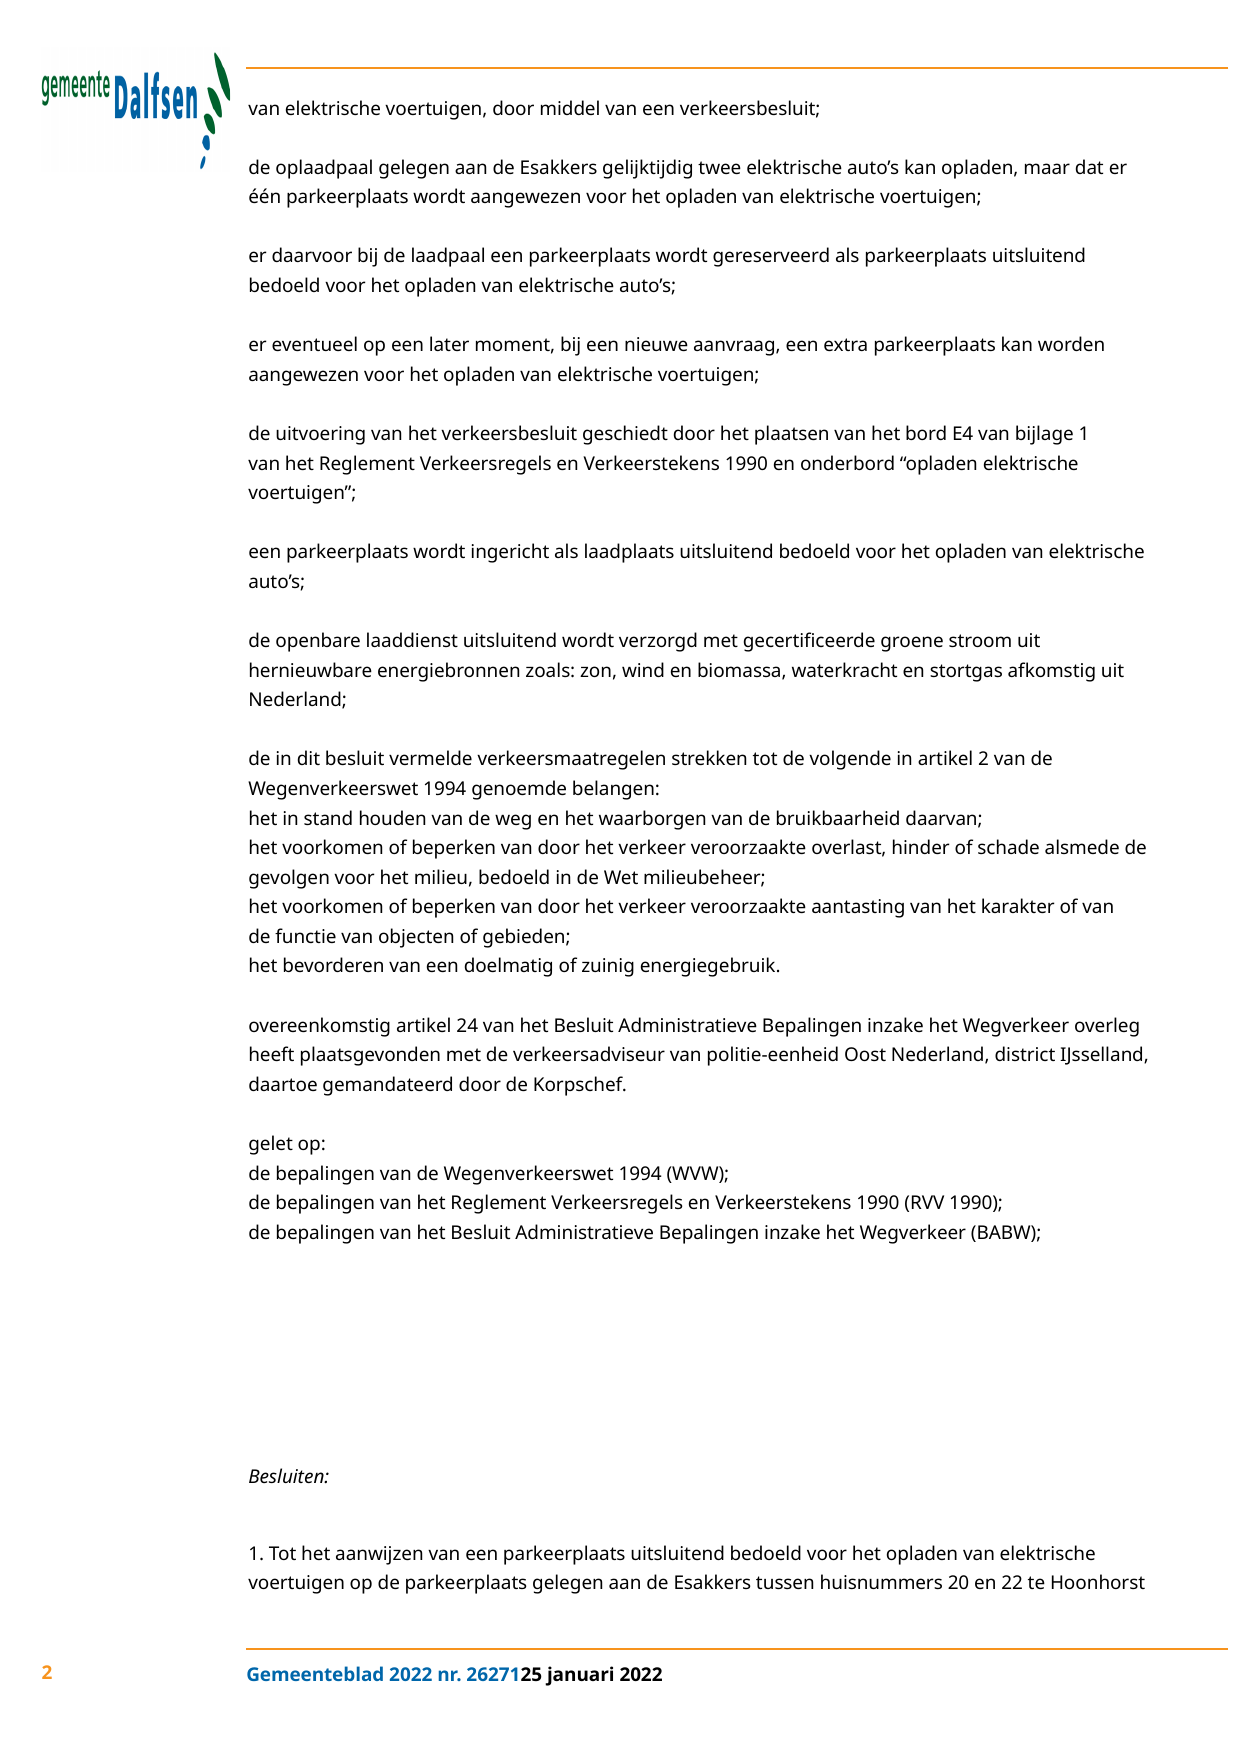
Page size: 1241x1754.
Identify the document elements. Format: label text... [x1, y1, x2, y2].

text de uitvoering van het verkeersbesluit geschiedt door het plaatsen van het bord E4 van bijlage 1 [248, 420, 1152, 446]
text voertuigen”; [248, 479, 1152, 505]
text van het Reglement Verkeersregels en Verkeerstekens 1990 en onderbord “opladen elektrische [248, 450, 1152, 476]
text Besluiten: [248, 1464, 1152, 1489]
text een parkeerplaats wordt ingericht als laadplaats uitsluitend bedoeld voor het opladen van elektrische auto’s; [248, 538, 1152, 594]
text er eventueel op een later moment, bij een nieuwe aanvraag, een extra parkeerplaats kan worden aangewezen voor het opladen van elektrische voertuigen; [248, 331, 1152, 387]
text het in stand houden van de weg en het waarborgen van de bruikbaarheid daarvan; [248, 805, 1152, 831]
text de bepalingen van het Reglement Verkeersregels en Verkeerstekens 1990 (RVV 1990); [248, 1189, 1152, 1215]
text Nederland; [248, 686, 1152, 712]
text er daarvoor bij de laadpaal een parkeerplaats wordt gereserveerd als parkeerplaats uitsluitend bedoeld voor het opladen van elektrische auto’s; [248, 243, 1152, 298]
text van elektrische voertuigen, door middel van een verkeersbesluit; [248, 95, 1152, 121]
text de bepalingen van het Besluit Administratieve Bepalingen inzake het Wegverkeer (BABW); [248, 1219, 1152, 1245]
text gelet op: [248, 1130, 1152, 1156]
text overeenkomstig artikel 24 van het Besluit Administratieve Bepalingen inzake het Wegverkeer overleg heeft plaatsgevonden met de verkeersadviseur van politie-eenheid Oost Nederland, district IJsselland, daartoe gemandateerd door de Korpschef. [248, 1012, 1152, 1097]
text 1. Tot het aanwijzen van een parkeerplaats uitsluitend bedoeld voor het opladen van elektrische voertuigen op de parkeerplaats gelegen aan de Esakkers tussen huisnummers 20 en 22 te Hoonhorst [248, 1540, 1152, 1595]
text de oplaadpaal gelegen aan de Esakkers gelijktijdig twee elektrische auto’s kan opladen, maar dat er één parkeerplaats wordt aangewezen voor het opladen van elektrische voertuigen; [248, 154, 1152, 209]
text de functie van objecten of gebieden; [248, 923, 1152, 949]
text de openbare laaddienst uitsluitend wordt verzorgd met gecertificeerde groene stroom uit hernieuwbare energiebronnen zoals: zon, wind en biomassa, waterkracht en stortgas afkomstig uit [248, 627, 1152, 683]
text het voorkomen of beperken van door het verkeer veroorzaakte overlast, hinder of schade alsmede de gevolgen voor het milieu, bedoeld in de Wet milieubeheer; [248, 834, 1152, 890]
picture [41, 47, 231, 172]
text het bevorderen van een doelmatig of zuinig energiegebruik. [248, 953, 1152, 978]
text de in dit besluit vermelde verkeersmaatregelen strekken tot de volgende in artikel 2 van de Wegenverkeerswet 1994 genoemde belangen: [248, 746, 1152, 801]
text de bepalingen van de Wegenverkeerswet 1994 (WVW); [248, 1160, 1152, 1186]
text het voorkomen of beperken van door het verkeer veroorzaakte aantasting van het karakter of van [248, 893, 1152, 919]
